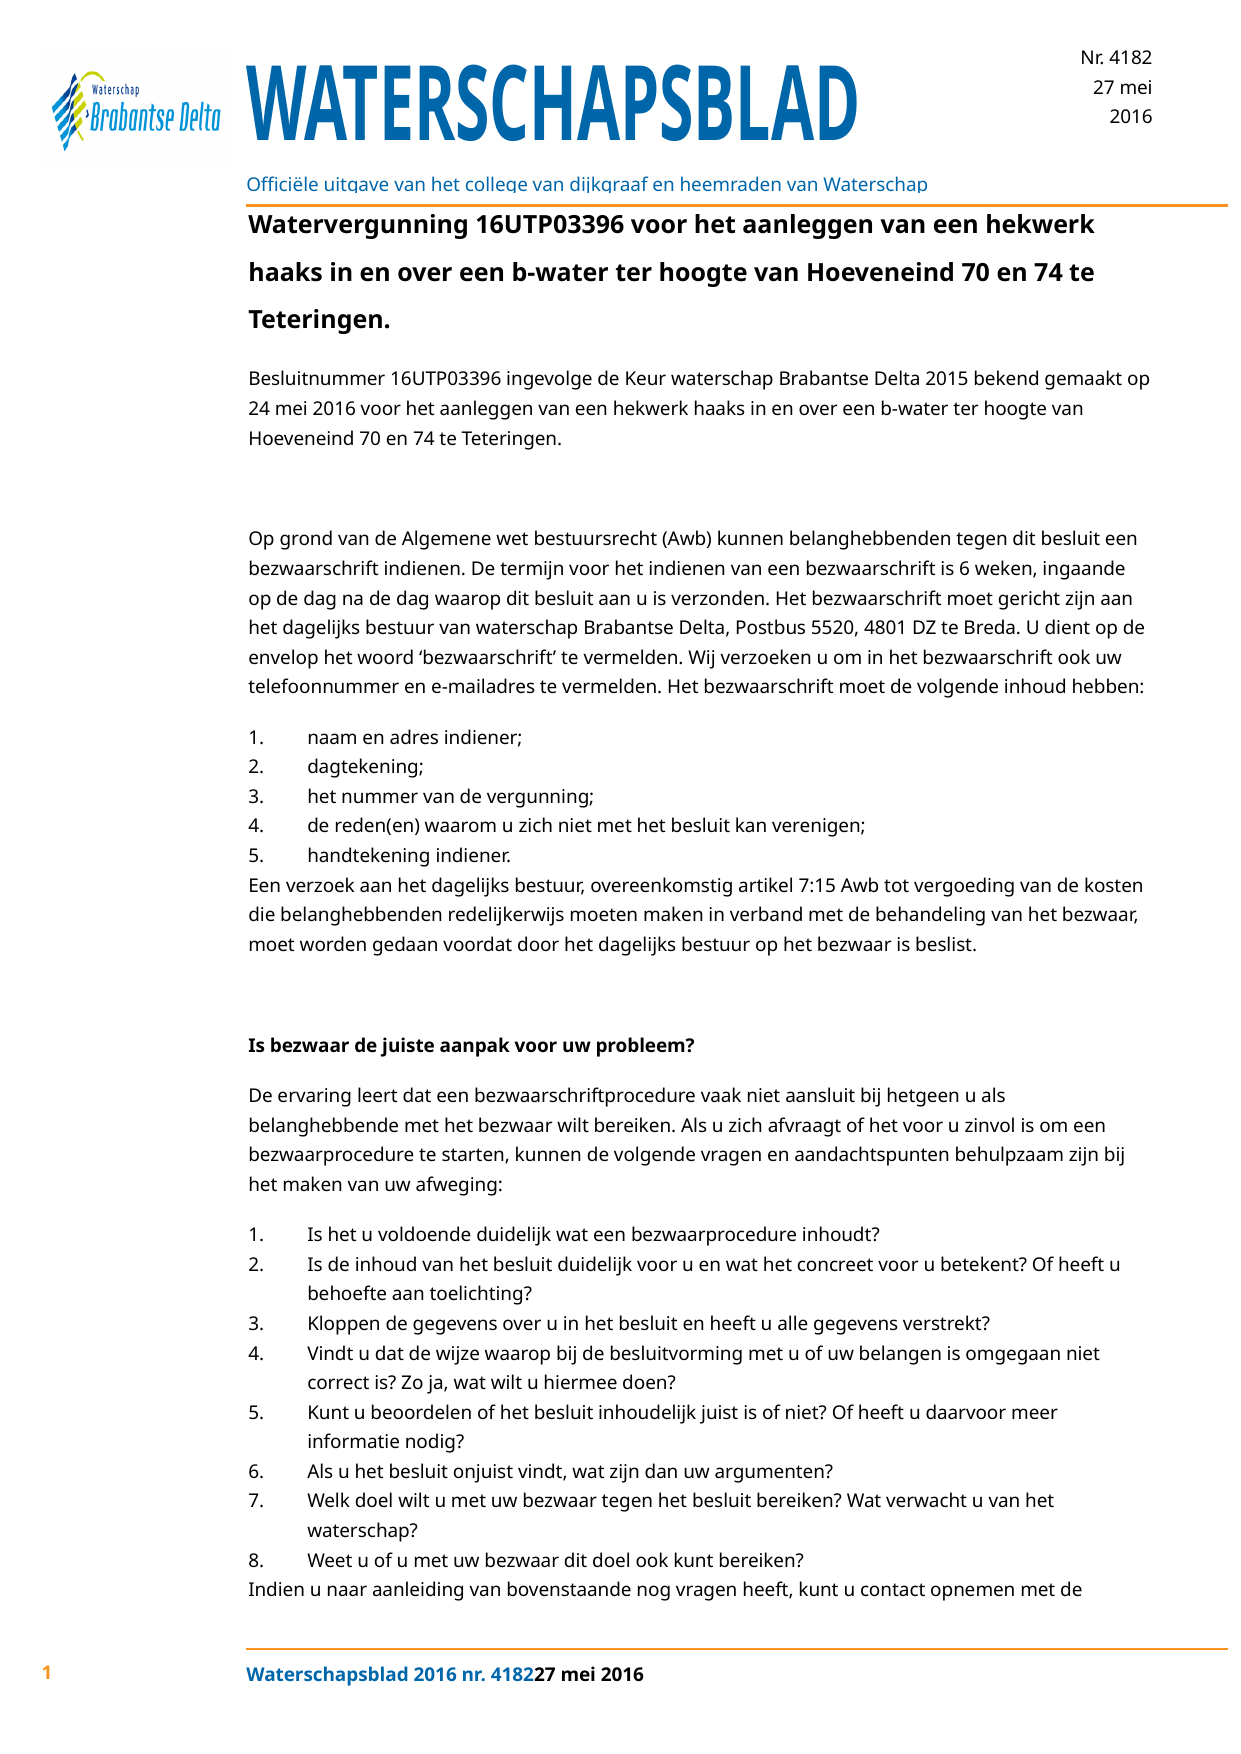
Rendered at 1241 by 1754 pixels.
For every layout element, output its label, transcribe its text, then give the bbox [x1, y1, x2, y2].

list dagtekening; [248, 753, 1152, 779]
text Een verzoek aan het dagelijks bestuur, overeenkomstig artikel 7:15 Awb tot vergoeding van de kosten die belanghebbenden redelijkerwijs moeten maken in verband met de behandeling van het bezwaar, moet worden gedaan voordat door het dagelijks bestuur op het bezwaar is beslist. [248, 872, 1152, 957]
list Kloppen de gegevens over u in het besluit en heeft u alle gegevens verstrekt? [248, 1310, 1152, 1336]
text Indien u naar aanleiding van bovenstaande nog vragen heeft, kunt u contact opnemen met de [248, 1576, 1152, 1602]
text Watervergunning 16UTP03396 voor het aanleggen van een hekwerk haaks in en over een b-water ter hoogte van Hoeveneind 70 en 74 te Teteringen. [248, 207, 1152, 336]
list Vindt u dat de wijze waarop bij de besluitvorming met u of uw belangen is omgegaan niet correct is? Zo ja, wat wilt u hiermee doen? [248, 1340, 1152, 1395]
list Kunt u beoordelen of het besluit inhoudelijk juist is of niet? Of heeft u daarvoor meer informatie nodig? [248, 1399, 1152, 1454]
list naam en adres indiener; [248, 724, 1152, 749]
list Welk doel wilt u met uw bezwaar tegen het besluit bereiken? Wat verwacht u van het waterschap? [248, 1488, 1152, 1543]
text Is bezwaar de juiste aanpak voor uw probleem? [248, 1032, 1152, 1057]
list het nummer van de vergunning; [248, 783, 1152, 809]
list Is het u voldoende duidelijk wat een bezwaarprocedure inhoudt? [248, 1221, 1152, 1247]
text Op grond van de Algemene wet bestuursrecht (Awb) kunnen belanghebbenden tegen dit besluit een bezwaarschrift indienen. De termijn voor het indienen van een bezwaarschrift is 6 weken, ingaande op de dag na de dag waarop dit besluit aan u is verzonden. Het bezwaarschrift moet gericht zijn aan het dagelijks bestuur van waterschap Brabantse Delta, Postbus 5520, 4801 DZ te Breda. U dient op de envelop het woord ‘bezwaarschrift’ te vermelden. Wij verzoeken u om in het bezwaarschrift ook uw telefoonnummer en e‑mailadres te vermelden. Het bezwaarschrift moet de volgende inhoud hebben: [248, 526, 1152, 699]
list Is de inhoud van het besluit duidelijk voor u en wat het concreet voor u betekent? Of heeft u behoefte aan toelichting? [248, 1251, 1152, 1306]
text Besluitnummer 16UTP03396 ingevolge de Keur waterschap Brabantse Delta 2015 bekend gemaakt op 24 mei 2016 voor het aanleggen van een hekwerk haaks in en over een b-water ter hoogte van Hoeveneind 70 en 74 te Teteringen. [248, 366, 1152, 450]
text De ervaring leert dat een bezwaarschriftprocedure vaak niet aansluit bij hetgeen u als belanghebbende met het bezwaar wilt bereiken. Als u zich afvraagt of het voor u zinvol is om een bezwaarprocedure te starten, kunnen de volgende vragen en aandachtspunten behulpzaam zijn bij het maken van uw afweging: [248, 1082, 1152, 1197]
list Weet u of u met uw bezwaar dit doel ook kunt bereiken? [248, 1547, 1152, 1572]
picture [41, 47, 231, 172]
list de reden(en) waarom u zich niet met het besluit kan verenigen; [248, 813, 1152, 838]
list Als u het besluit onjuist vindt, wat zijn dan uw argumenten? [248, 1458, 1152, 1484]
list handtekening indiener. [248, 842, 1152, 868]
